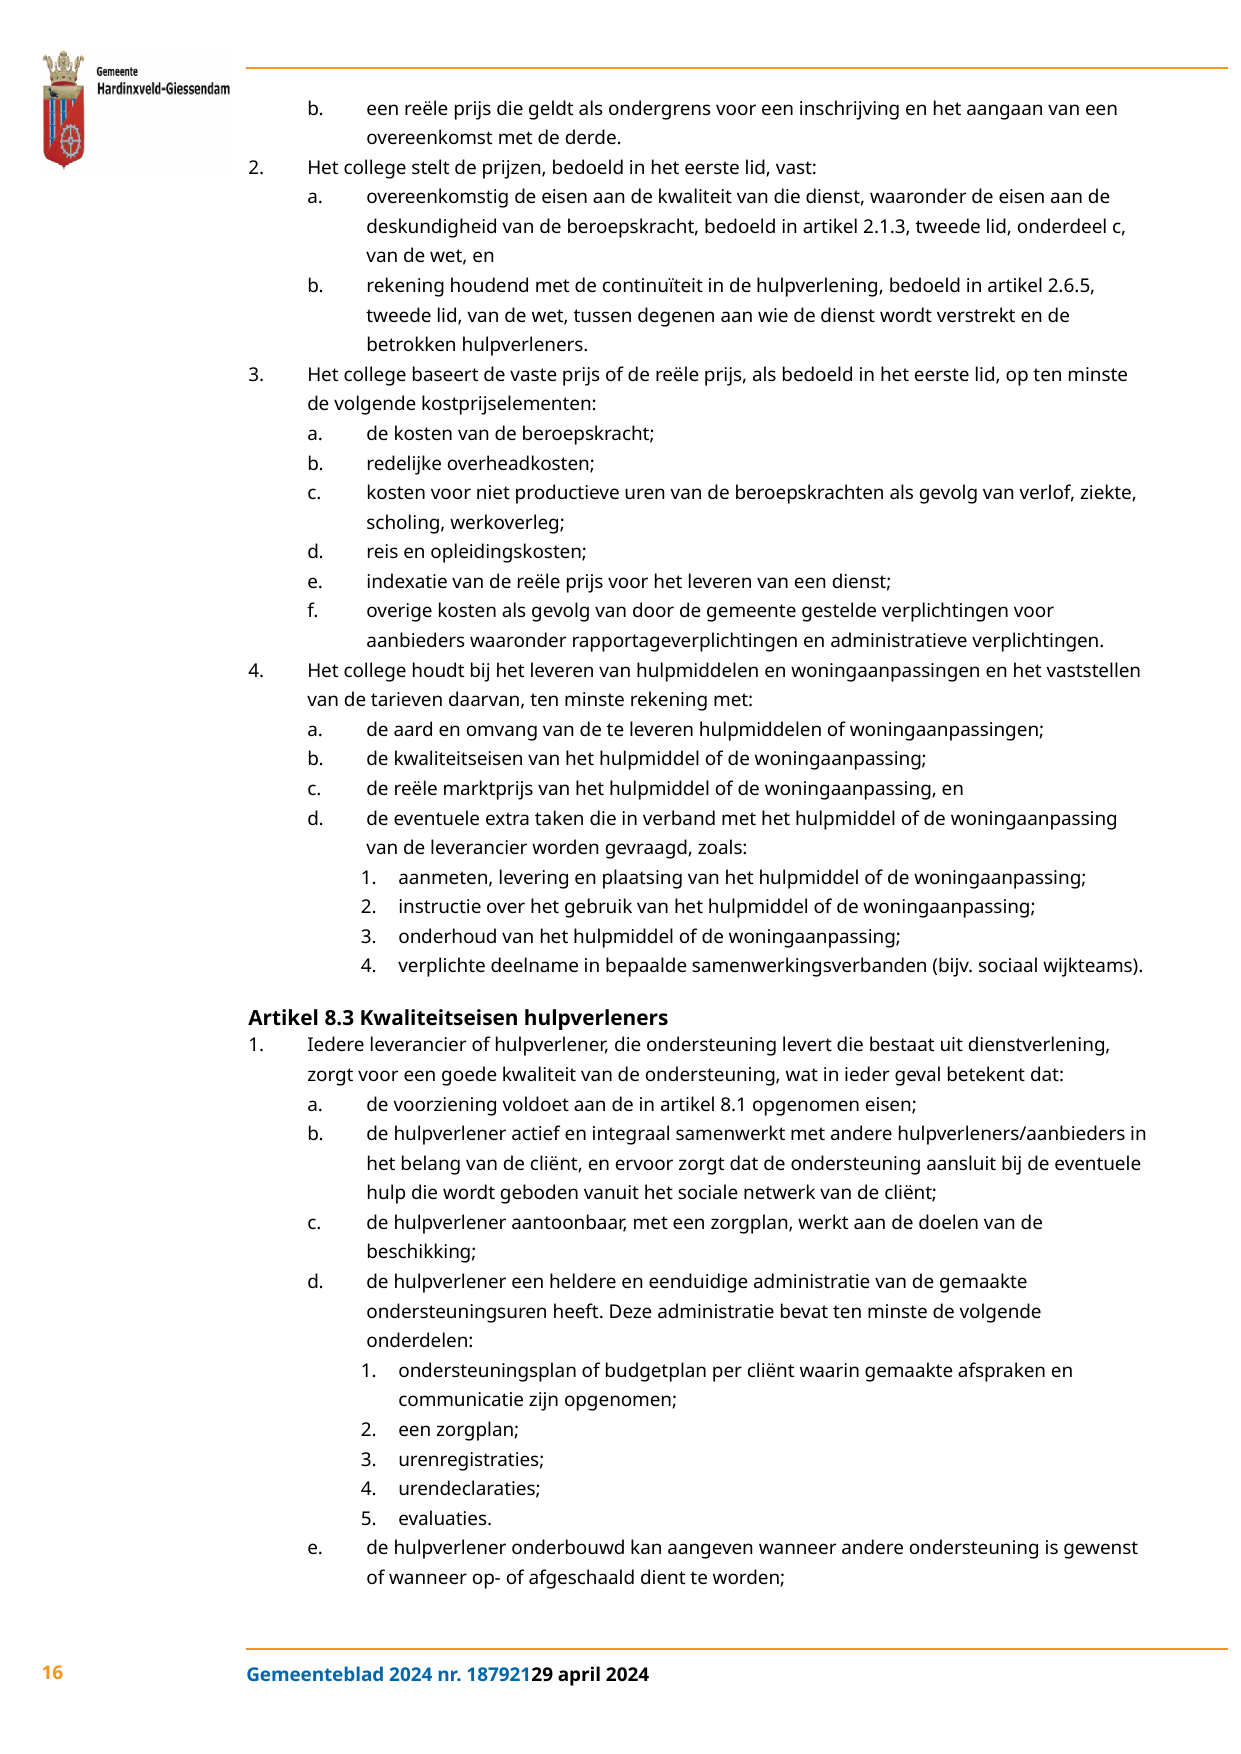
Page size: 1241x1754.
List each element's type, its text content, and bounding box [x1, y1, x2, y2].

text Artikel 8.3 Kwaliteitseisen hulpverleners [248, 1003, 1152, 1032]
list indexatie van de reële prijs voor het leveren van een dienst; [307, 568, 1152, 594]
list de kwaliteitseisen van het hulpmiddel of de woningaanpassing; [307, 746, 1152, 771]
list evaluaties. [361, 1505, 1152, 1531]
list de hulpverlener een heldere en eenduidige administratie van de gemaakte ondersteuningsuren heeft. Deze administratie bevat ten minste de volgende onderdelen: [307, 1268, 1152, 1353]
list Het college stelt de prijzen, bedoeld in het eerste lid, vast: [248, 154, 1152, 180]
list de hulpverlener onderbouwd kan aangeven wanneer andere ondersteuning is gewenst of wanneer op- of afgeschaald dient te worden; [307, 1534, 1152, 1590]
list Iedere leverancier of hulpverlener, die ondersteuning levert die bestaat uit dienstverlening, zorgt voor een goede kwaliteit van de ondersteuning, wat in ieder geval betekent dat: [248, 1032, 1152, 1087]
list instructie over het gebruik van het hulpmiddel of de woningaanpassing; [361, 893, 1152, 919]
list ondersteuningsplan of budgetplan per cliënt waarin gemaakte afspraken en communicatie zijn opgenomen; [361, 1357, 1152, 1412]
list de eventuele extra taken die in verband met het hulpmiddel of de woningaanpassing van de leverancier worden gevraagd, zoals: [307, 805, 1152, 860]
list rekening houdend met de continuïteit in de hulpverlening, bedoeld in artikel 2.6.5, tweede lid, van de wet, tussen degenen aan wie de dienst wordt verstrekt en de betrokken hulpverleners. [307, 272, 1152, 357]
list overige kosten als gevolg van door de gemeente gestelde verplichtingen voor aanbieders waaronder rapportageverplichtingen en administratieve verplichtingen. [307, 598, 1152, 653]
list urenregistraties; [361, 1446, 1152, 1471]
list de kosten van de beroepskracht; [307, 420, 1152, 446]
list de aard en omvang van de te leveren hulpmiddelen of woningaanpassingen; [307, 716, 1152, 742]
list verplichte deelname in bepaalde samenwerkingsverbanden (bijv. sociaal wijkteams). [361, 953, 1152, 978]
list urendeclaraties; [361, 1475, 1152, 1501]
list een zorgplan; [361, 1416, 1152, 1442]
list redelijke overheadkosten; [307, 450, 1152, 476]
list Het college houdt bij het leveren van hulpmiddelen en woningaanpassingen en het vaststellen van de tarieven daarvan, ten minste rekening met: [248, 657, 1152, 712]
list de hulpverlener actief en integraal samenwerkt met andere hulpverleners/aanbieders in het belang van de cliënt, en ervoor zorgt dat de ondersteuning aansluit bij de eventuele hulp die wordt geboden vanuit het sociale netwerk van de cliënt; [307, 1120, 1152, 1205]
list onderhoud van het hulpmiddel of de woningaanpassing; [361, 923, 1152, 949]
list aanmeten, levering en plaatsing van het hulpmiddel of de woningaanpassing; [361, 864, 1152, 890]
list overeenkomstig de eisen aan de kwaliteit van die dienst, waaronder de eisen aan de deskundigheid van de beroepskracht, bedoeld in artikel 2.1.3, tweede lid, onderdeel c, van de wet, en [307, 183, 1152, 268]
list Het college baseert de vaste prijs of de reële prijs, als bedoeld in het eerste lid, op ten minste de volgende kostprijselementen: [248, 361, 1152, 416]
list de reële marktprijs van het hulpmiddel of de woningaanpassing, en [307, 775, 1152, 801]
list kosten voor niet productieve uren van de beroepskrachten als gevolg van verlof, ziekte, scholing, werkoverleg; [307, 479, 1152, 535]
list de voorziening voldoet aan de in artikel 8.1 opgenomen eisen; [307, 1091, 1152, 1116]
list de hulpverlener aantoonbaar, met een zorgplan, werkt aan de doelen van de beschikking; [307, 1209, 1152, 1264]
list reis en opleidingskosten; [307, 538, 1152, 564]
list een reële prijs die geldt als ondergrens voor een inschrijving en het aangaan van een overeenkomst met de derde. [307, 95, 1152, 150]
picture [41, 47, 231, 172]
